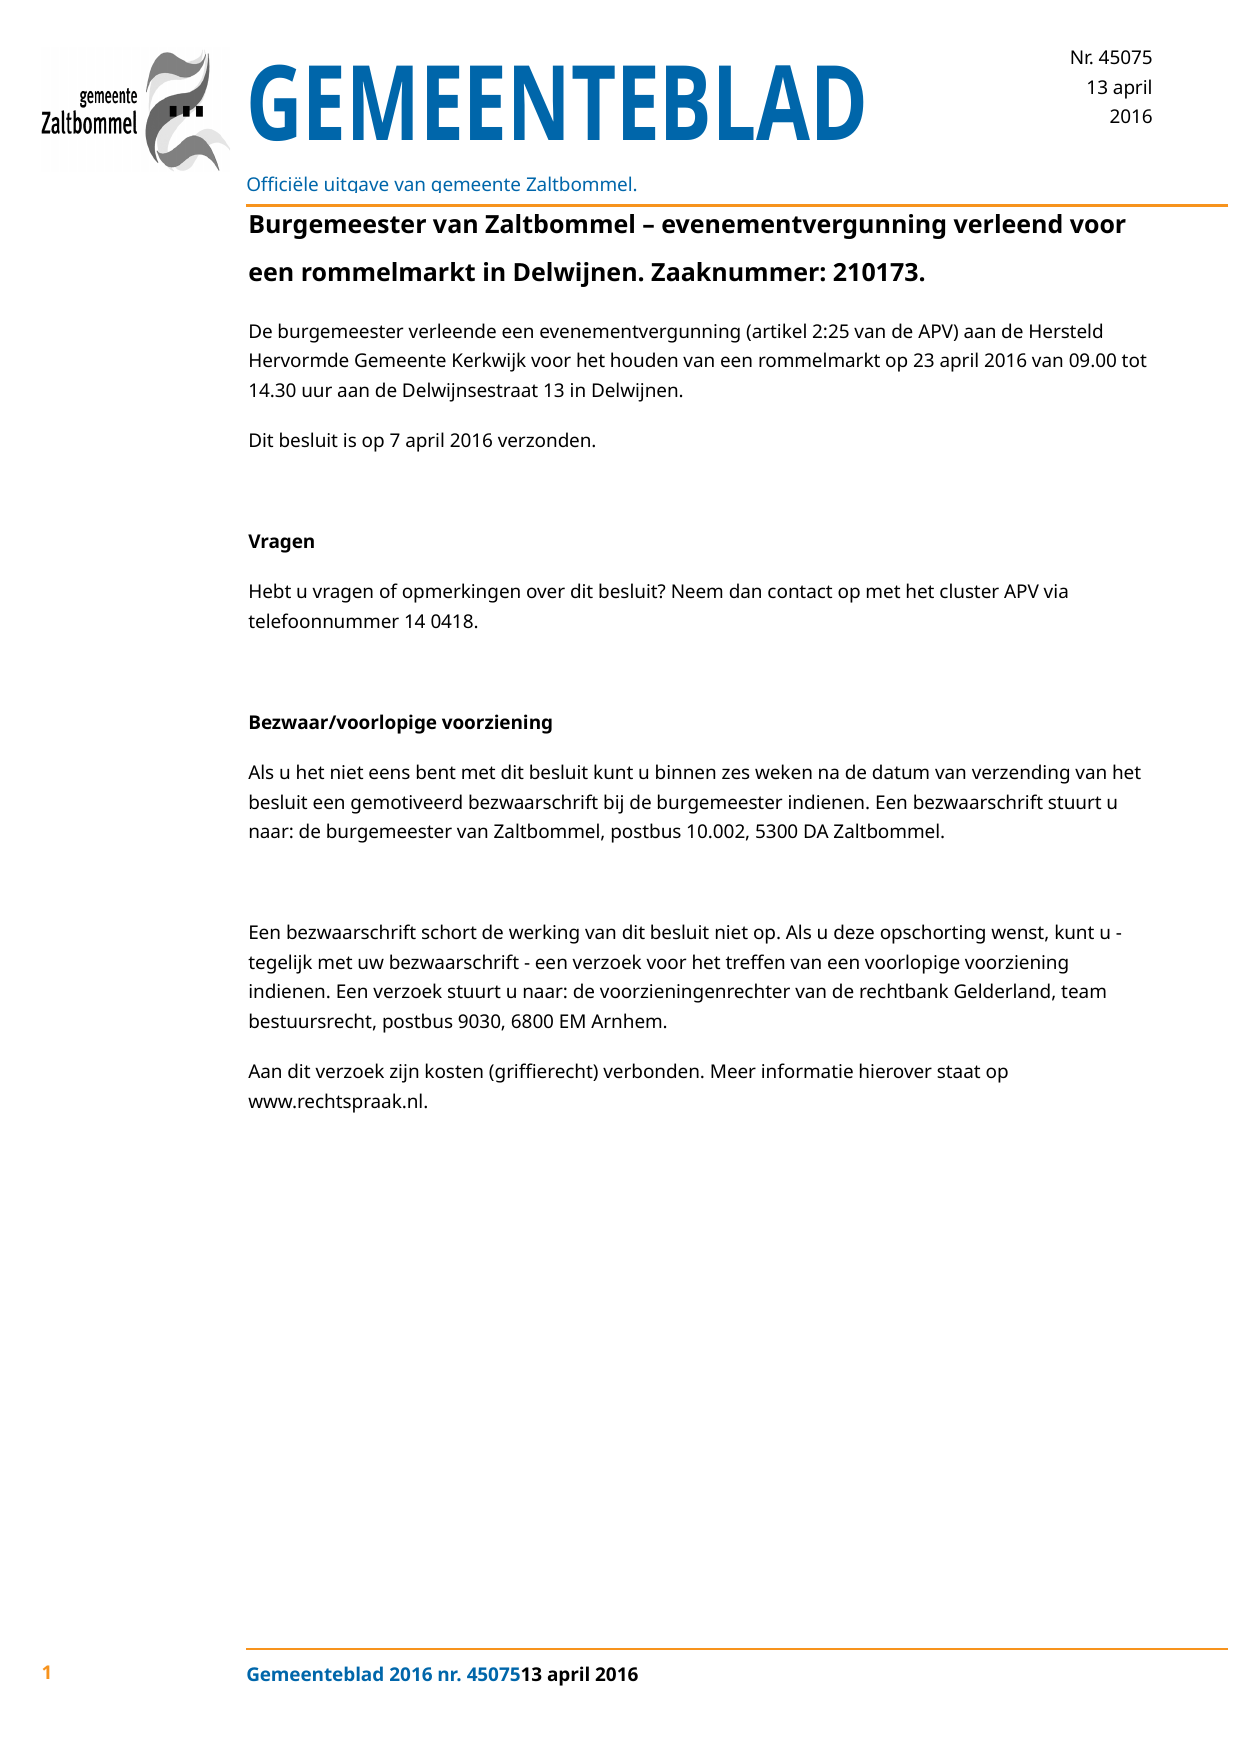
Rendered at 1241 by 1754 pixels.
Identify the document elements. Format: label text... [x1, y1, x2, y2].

text Als u het niet eens bent met dit besluit kunt u binnen zes weken na de datum van verzending van het besluit een gemotiveerd bezwaarschrift bij de burgemeester indienen. Een bezwaarschrift stuurt u naar: de burgemeester van Zaltbommel, postbus 10.002, 5300 DA Zaltbommel. [248, 759, 1152, 844]
text Dit besluit is op 7 april 2016 verzonden. [248, 427, 1152, 453]
text Bezwaar/voorlopige voorziening [248, 709, 1152, 735]
text Hebt u vragen of opmerkingen over dit besluit? Neem dan contact op met het cluster APV via telefoonnummer 14 0418. [248, 579, 1152, 634]
text De burgemeester verleende een evenementvergunning (artikel 2:25 van de APV) aan de Hersteld Hervormde Gemeente Kerkwijk voor het houden van een rommelmarkt op 23 april 2016 van 09.00 tot 14.30 uur aan de Delwijnsestraat 13 in Delwijnen. [248, 318, 1152, 403]
picture [41, 47, 231, 172]
text Vragen [248, 528, 1152, 554]
text Aan dit verzoek zijn kosten (griffierecht) verbonden. Meer informatie hierover staat op www.rechtspraak.nl. [248, 1059, 1152, 1114]
text Een bezwaarschrift schort de werking van dit besluit niet op. Als u deze opschorting wenst, kunt u - tegelijk met uw bezwaarschrift - een verzoek voor het treffen van een voorlopige voorziening indienen. Een verzoek stuurt u naar: de voorzieningenrechter van de rechtbank Gelderland, team bestuursrecht, postbus 9030, 6800 EM Arnhem. [248, 919, 1152, 1034]
text Burgemeester van Zaltbommel – evenementvergunning verleend voor een rommelmarkt in Delwijnen. Zaaknummer: 210173. [248, 207, 1152, 288]
